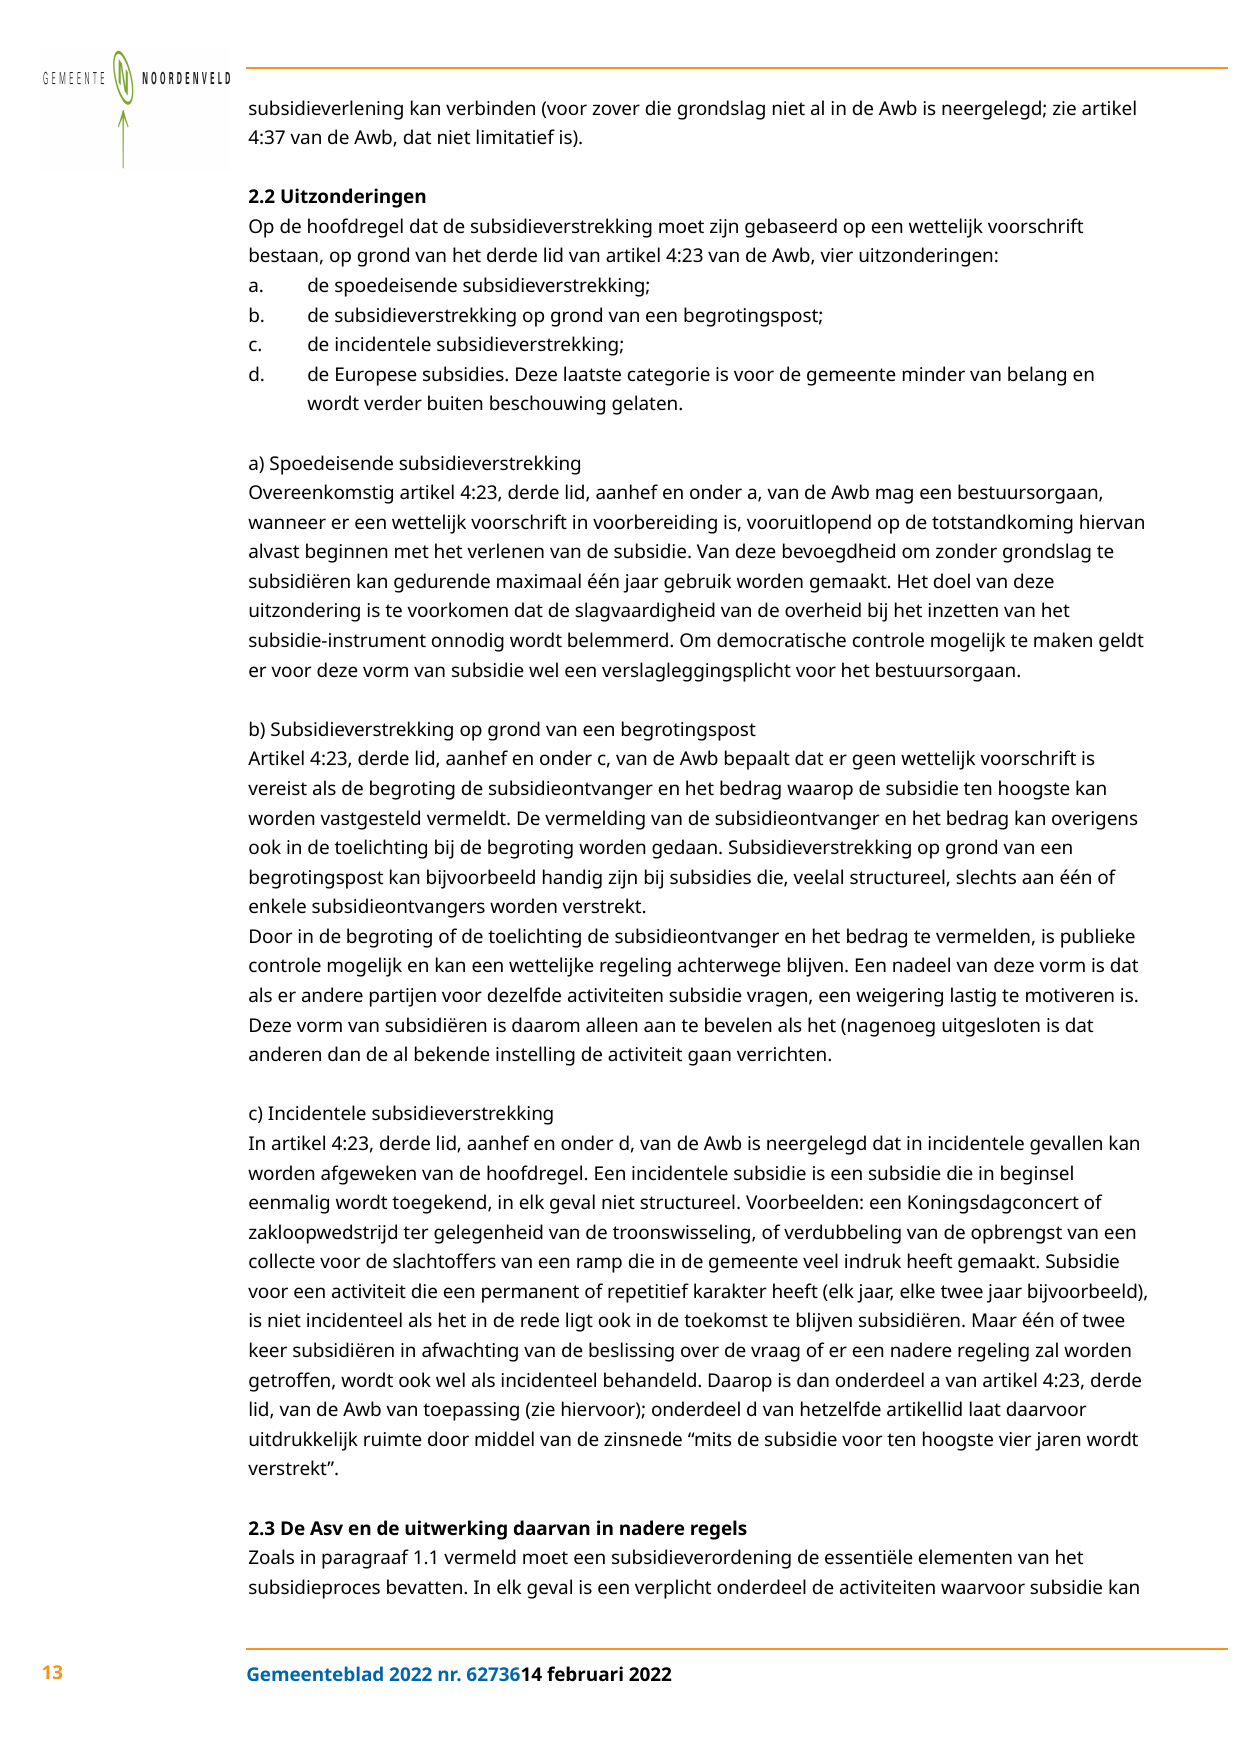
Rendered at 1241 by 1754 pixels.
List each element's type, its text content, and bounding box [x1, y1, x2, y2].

text Artikel 4:23, derde lid, aanhef en onder c, van de Awb bepaalt dat er geen wettelijk voorschrift is vereist als de begroting de subsidieontvanger en het bedrag waarop de subsidie ten hoogste kan worden vastgesteld vermeldt. De vermelding van de subsidieontvanger en het bedrag kan overigens ook in de toelichting bij de begroting worden gedaan. Subsidieverstrekking op grond van een begrotingspost kan bijvoorbeeld handig zijn bij subsidies die, veelal structureel, slechts aan één of enkele subsidieontvangers worden verstrekt. [248, 746, 1152, 919]
text c) Incidentele subsidieverstrekking [248, 1101, 1152, 1126]
text a) Spoedeisende subsidieverstrekking [248, 450, 1152, 476]
text In artikel 4:23, derde lid, aanhef en onder d, van de Awb is neergelegd dat in incidentele gevallen kan worden afgeweken van de hoofdregel. Een incidentele subsidie is een subsidie die in beginsel eenmalig wordt toegekend, in elk geval niet structureel. Voorbeelden: een Koningsdagconcert of zakloopwedstrijd ter gelegenheid van de troonswisseling, of verdubbeling van de opbrengst van een collecte voor de slachtoffers van een ramp die in de gemeente veel indruk heeft gemaakt. Subsidie voor een activiteit die een permanent of repetitief karakter heeft (elk jaar, elke twee jaar bijvoorbeeld), is niet incidenteel als het in de rede ligt ook in de toekomst te blijven subsidiëren. Maar één of twee keer subsidiëren in afwachting van de beslissing over de vraag of er een nadere regeling zal worden getroffen, wordt ook wel als incidenteel behandeld. Daarop is dan onderdeel a van artikel 4:23, derde lid, van de Awb van toepassing (zie hiervoor); onderdeel d van hetzelfde artikellid laat daarvoor uitdrukkelijk ruimte door middel van de zinsnede “mits de subsidie voor ten hoogste vier jaren wordt verstrekt”. [248, 1130, 1152, 1481]
text Overeenkomstig artikel 4:23, derde lid, aanhef en onder a, van de Awb mag een bestuursorgaan, wanneer er een wettelijk voorschrift in voorbereiding is, vooruitlopend op de totstandkoming hiervan alvast beginnen met het verlenen van de subsidie. Van deze bevoegdheid om zonder grondslag te subsidiëren kan gedurende maximaal één jaar gebruik worden gemaakt. Het doel van deze uitzondering is te voorkomen dat de slagvaardigheid van de overheid bij het inzetten van het subsidie-instrument onnodig wordt belemmerd. Om democratische controle mogelijk te maken geldt er voor deze vorm van subsidie wel een verslagleggingsplicht voor het bestuursorgaan. [248, 479, 1152, 683]
text Door in de begroting of de toelichting de subsidieontvanger en het bedrag te vermelden, is publieke controle mogelijk en kan een wettelijke regeling achterwege blijven. Een nadeel van deze vorm is dat als er andere partijen voor dezelfde activiteiten subsidie vragen, een weigering lastig te motiveren is. Deze vorm van subsidiëren is daarom alleen aan te bevelen als het (nagenoeg uitgesloten is dat anderen dan de al bekende instelling de activiteit gaan verrichten. [248, 923, 1152, 1067]
picture [41, 47, 231, 172]
list de incidentele subsidieverstrekking; [248, 331, 1152, 357]
list de subsidieverstrekking op grond van een begrotingspost; [248, 302, 1152, 328]
text 2.3 De Asv en de uitwerking daarvan in nadere regels [248, 1515, 1152, 1541]
text Op de hoofdregel dat de subsidieverstrekking moet zijn gebaseerd op een wettelijk voorschrift bestaan, op grond van het derde lid van artikel 4:23 van de Awb, vier uitzonderingen: [248, 213, 1152, 268]
list de spoedeisende subsidieverstrekking; [248, 272, 1152, 298]
text subsidieverlening kan verbinden (voor zover die grondslag niet al in de Awb is neergelegd; zie artikel 4:37 van de Awb, dat niet limitatief is). [248, 95, 1152, 150]
text 2.2 Uitzonderingen [248, 183, 1152, 209]
text b) Subsidieverstrekking op grond van een begrotingspost [248, 716, 1152, 742]
text Zoals in paragraaf 1.1 vermeld moet een subsidieverordening de essentiële elementen van het subsidieproces bevatten. In elk geval is een verplicht onderdeel de activiteiten waarvoor subsidie kan [248, 1544, 1152, 1600]
list de Europese subsidies. Deze laatste categorie is voor de gemeente minder van belang en wordt verder buiten beschouwing gelaten. [248, 361, 1152, 416]
